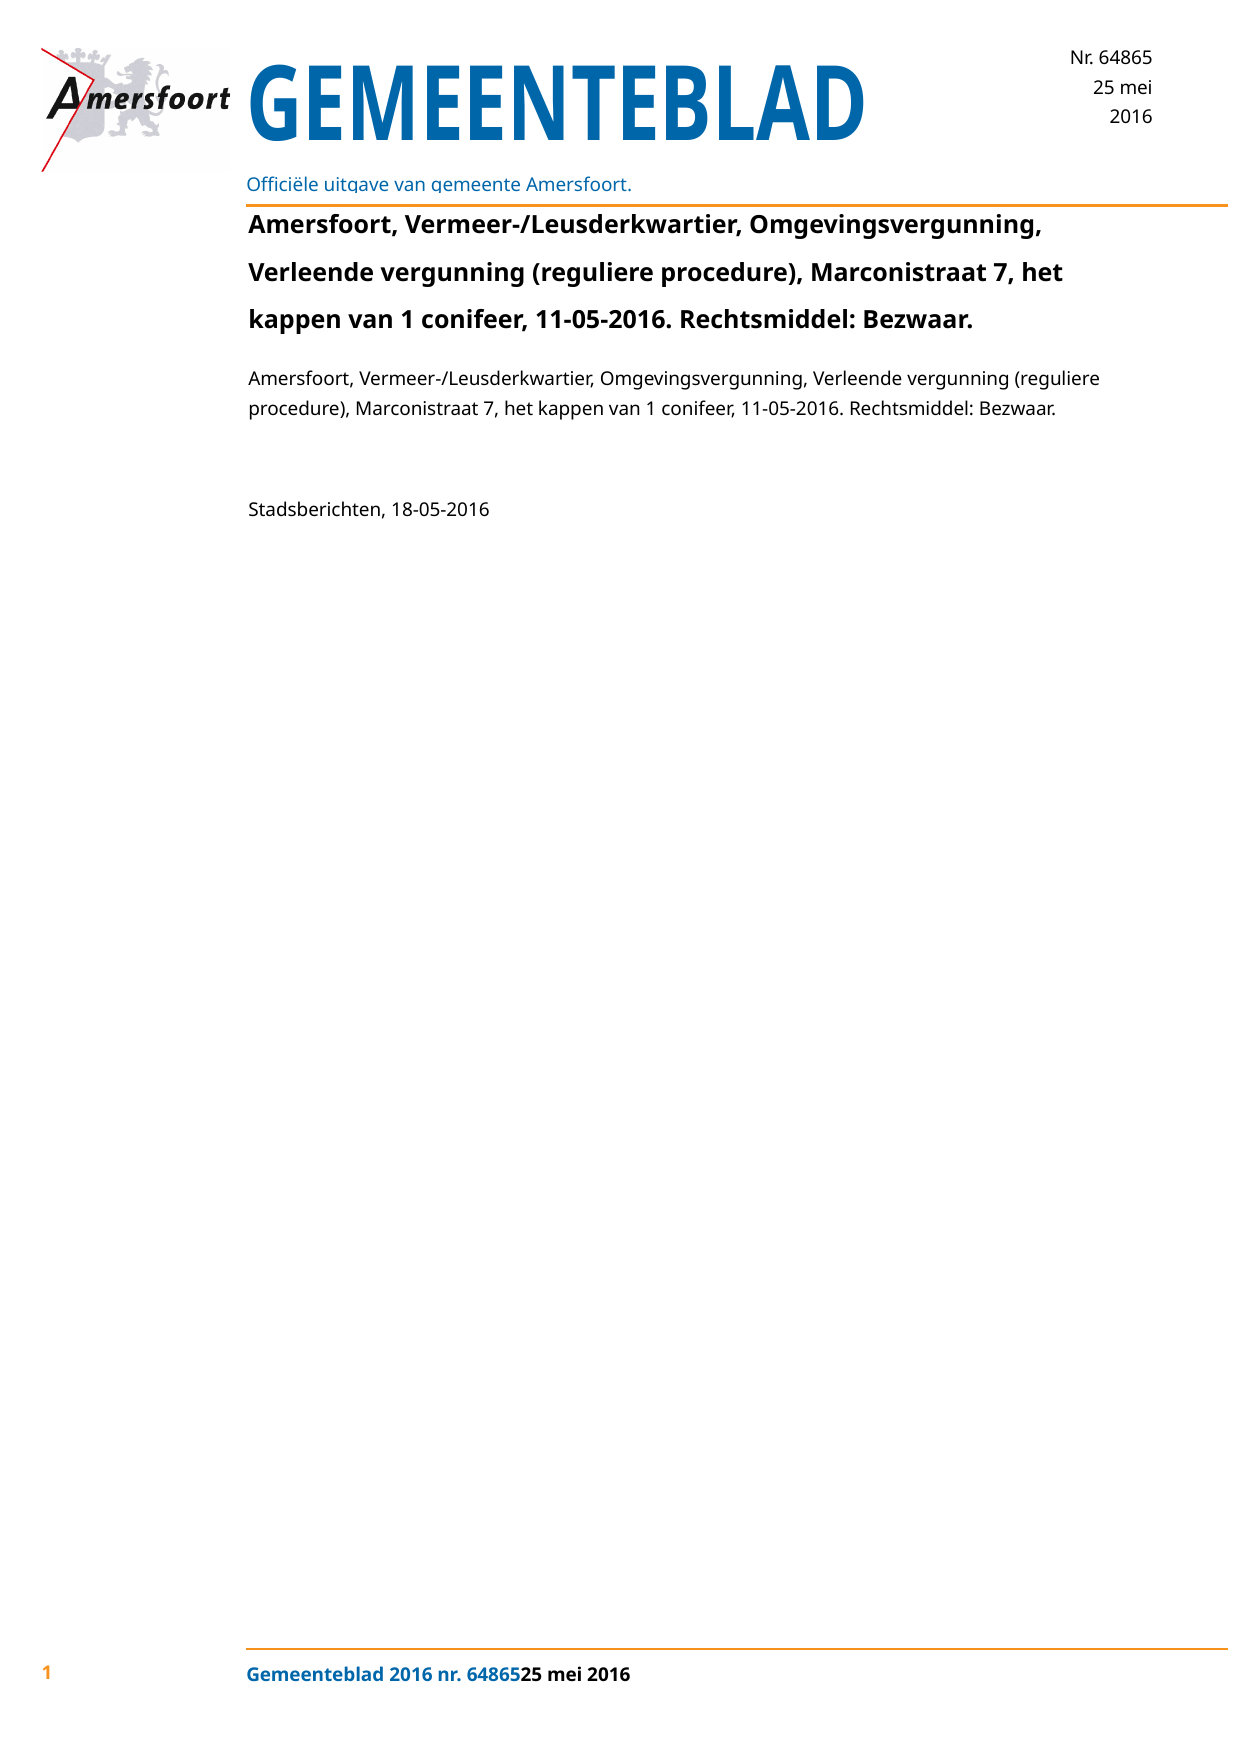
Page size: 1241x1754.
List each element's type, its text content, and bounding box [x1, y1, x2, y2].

text Stadsberichten, 18-05-2016 [248, 496, 1152, 522]
picture [41, 47, 231, 172]
text Amersfoort, Vermeer-/Leusderkwartier, Omgevingsvergunning, Verleende vergunning (reguliere procedure), Marconistraat 7, het kappen van 1 conifeer, 11-05-2016. Rechtsmiddel: Bezwaar. [248, 366, 1152, 421]
text Amersfoort, Vermeer-/Leusderkwartier, Omgevingsvergunning, Verleende vergunning (reguliere procedure), Marconistraat 7, het kappen van 1 conifeer, 11-05-2016. Rechtsmiddel: Bezwaar. [248, 207, 1152, 336]
